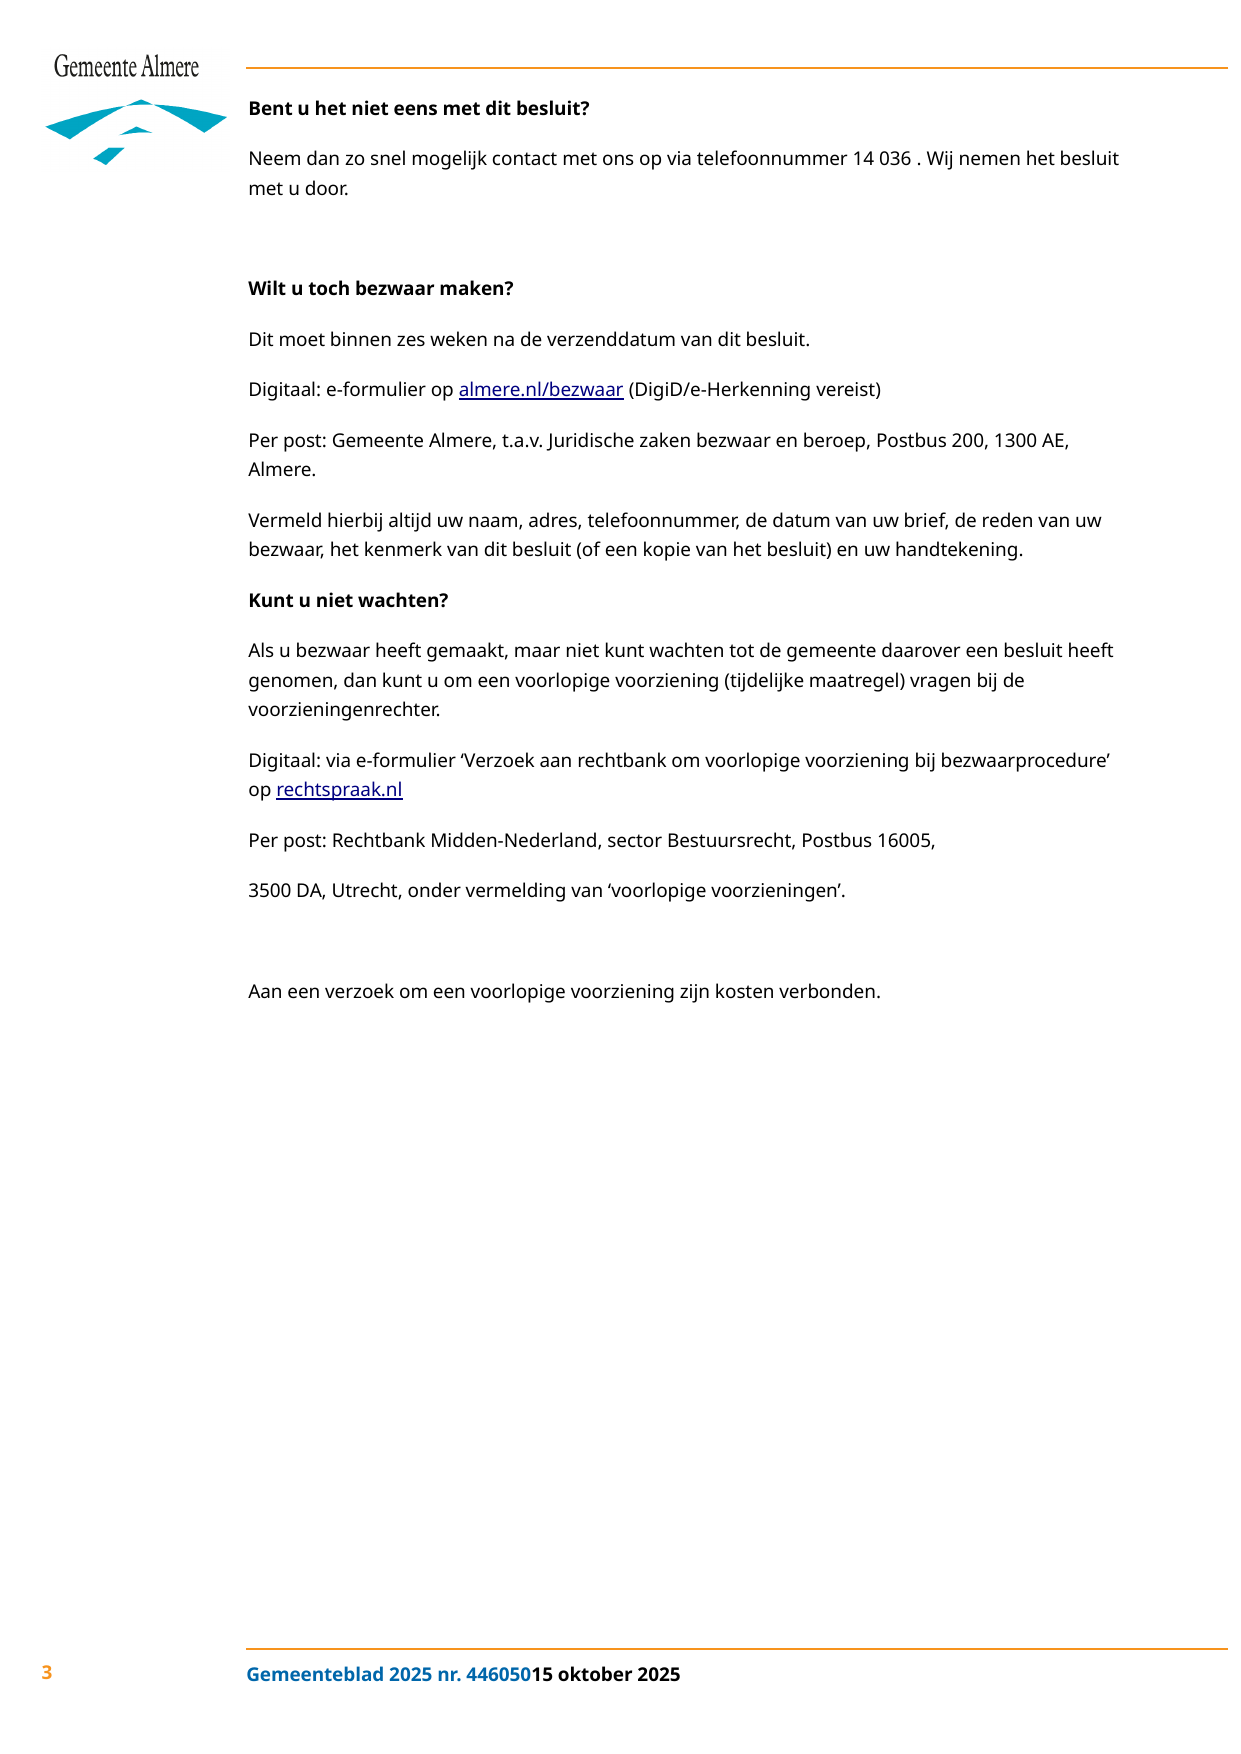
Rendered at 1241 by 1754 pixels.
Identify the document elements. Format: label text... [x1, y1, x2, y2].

text Dit moet binnen zes weken na de verzenddatum van dit besluit. [248, 326, 1152, 352]
text Wilt u toch bezwaar maken? [248, 276, 1152, 301]
text Per post: Gemeente Almere, t.a.v. Juridische zaken bezwaar en beroep, Postbus 200, 1300 AE, Almere. [248, 427, 1152, 482]
text Digitaal: via e-formulier ‘Verzoek aan rechtbank om voorlopige voorziening bij bezwaarprocedure’ op rechtspraak.nl [248, 747, 1152, 802]
text Digitaal: e-formulier op almere.nl/bezwaar (DigiD/e-Herkenning vereist) [248, 376, 1152, 402]
text Vermeld hierbij altijd uw naam, adres, telefoonnummer, de datum van uw brief, de reden van uw bezwaar, het kenmerk van dit besluit (of een kopie van het besluit) en uw handtekening. [248, 507, 1152, 562]
text Als u bezwaar heeft gemaakt, maar niet kunt wachten tot de gemeente daarover een besluit heeft genomen, dan kunt u om een voorlopige voorziening (tijdelijke maatregel) vragen bij de voorzieningenrechter. [248, 637, 1152, 722]
text Bent u het niet eens met dit besluit? [248, 95, 1152, 121]
text Aan een verzoek om een voorlopige voorziening zijn kosten verbonden. [248, 978, 1152, 1004]
picture [41, 47, 231, 172]
text Kunt u niet wachten? [248, 587, 1152, 613]
text Neem dan zo snel mogelijk contact met ons op via telefoonnummer 14 036 . Wij nemen het besluit met u door. [248, 145, 1152, 201]
text Per post: Rechtbank Midden-Nederland, sector Bestuursrecht, Postbus 16005, [248, 827, 1152, 853]
text 3500 DA, Utrecht, onder vermelding van ‘voorlopige voorzieningen’. [248, 877, 1152, 903]
